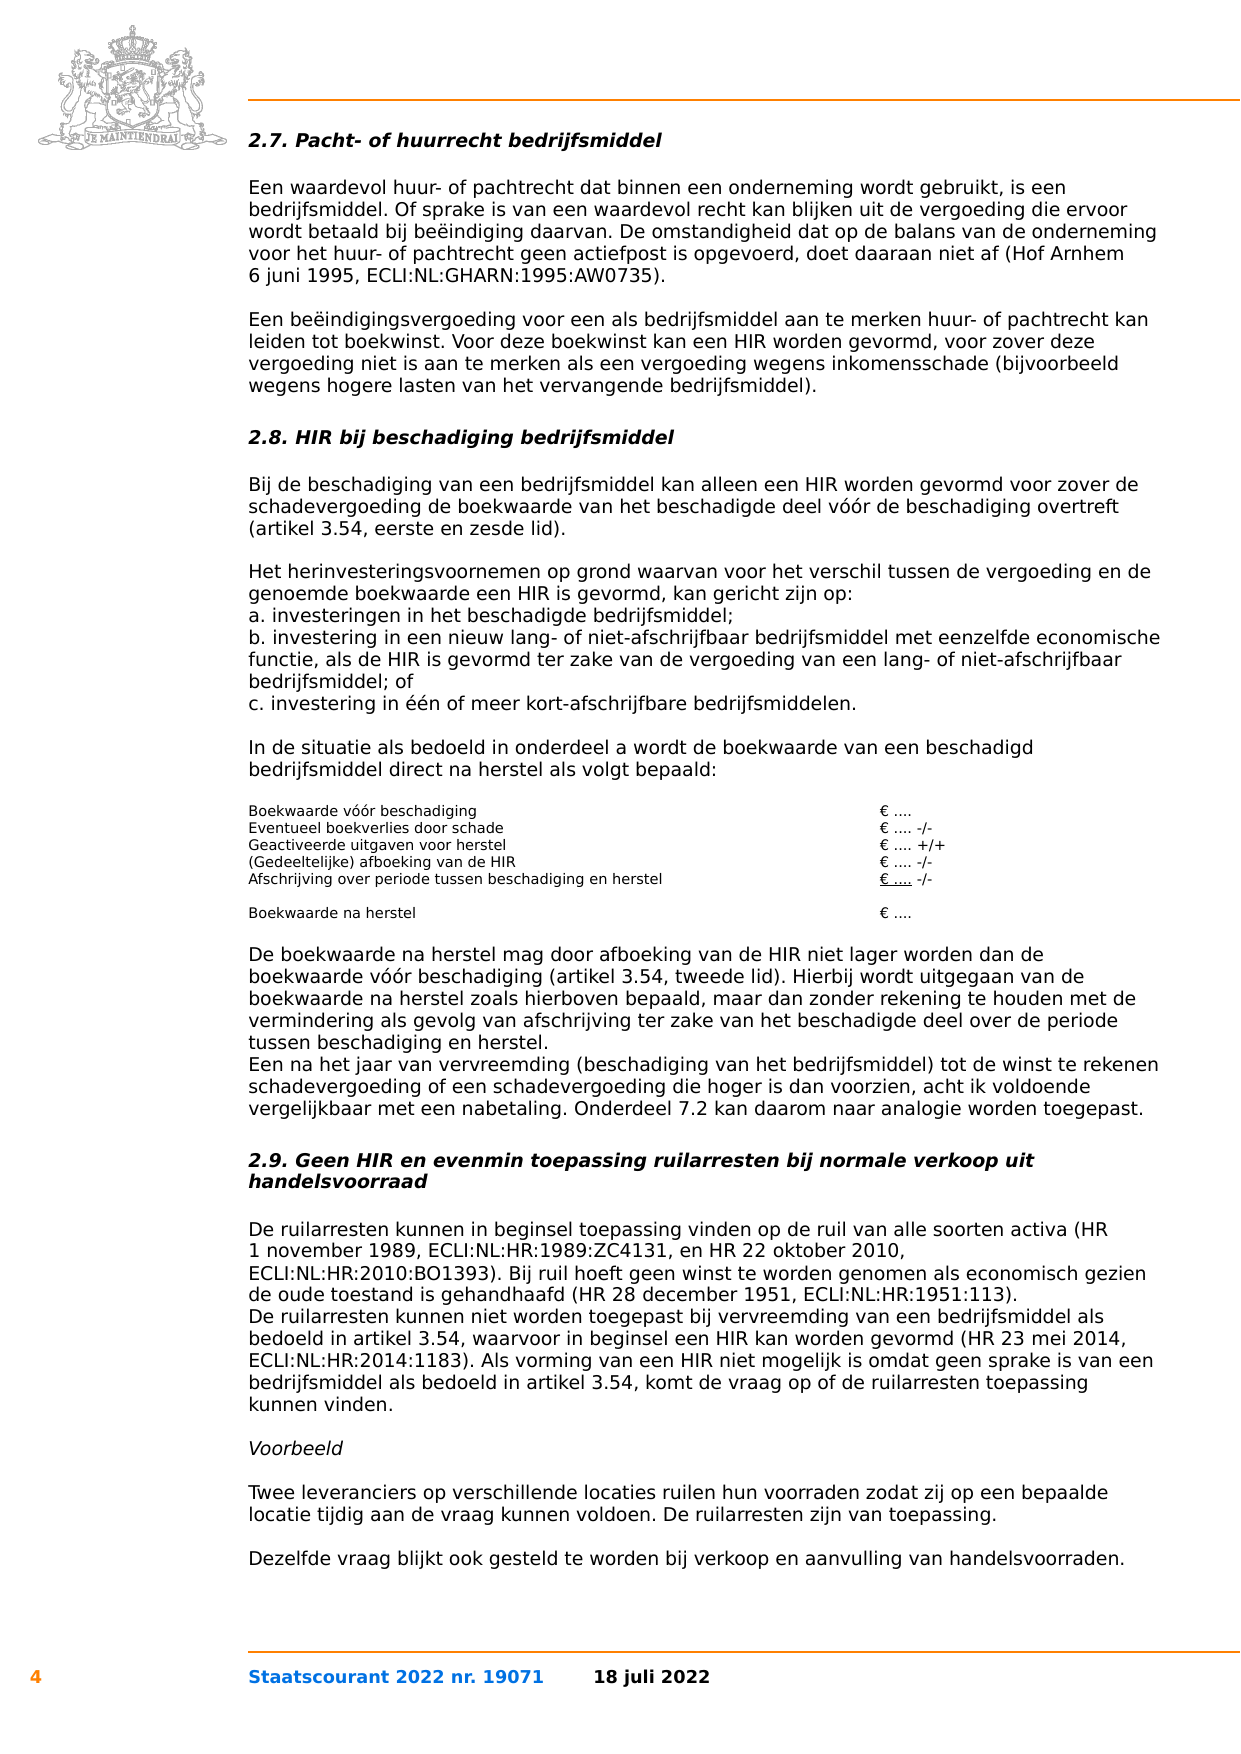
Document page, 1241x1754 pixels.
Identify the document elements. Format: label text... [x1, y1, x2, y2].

table_cell Eventueel boekverlies door schade [248, 820, 873, 837]
table_cell € .... -/- [874, 820, 1163, 837]
text De boekwaarde na herstel mag door afboeking van de HIR niet lager worden dan de boekwaarde vóór beschadiging (artikel 3.54, tweede lid). Hierbij wordt uitgegaan van de boekwaarde na herstel zoals hierboven bepaald, maar dan zonder rekening te houden met de vermindering als gevolg van afschrijving ter zake van het beschadigde deel over de periode tussen beschadiging en herstel. [248, 944, 1163, 1053]
table_cell € .... -/- [874, 854, 1163, 871]
subtitle 2.7. Pacht- of huurrecht bedrijfsmiddel [248, 130, 1163, 152]
text b. investering in een nieuw lang- of niet-afschrijfbaar bedrijfsmiddel met eenzelfde economische functie, als de HIR is gevormd ter zake van de vergoeding van een lang- of niet-afschrijfbaar bedrijfsmiddel; of [248, 627, 1163, 693]
table_header € .... [874, 803, 1163, 820]
table_cell [874, 888, 1163, 905]
table_cell € .... [874, 905, 1163, 922]
picture [38, 25, 227, 150]
table_cell [248, 888, 873, 905]
subtitle 2.9. Geen HIR en evenmin toepassing ruilarresten bij normale verkoop uit handelsvoorraad [248, 1149, 1163, 1193]
text Bij de beschadiging van een bedrijfsmiddel kan alleen een HIR worden gevormd voor zover de schadevergoeding de boekwaarde van het beschadigde deel vóór de beschadiging overtreft (artikel 3.54, eerste en zesde lid). [248, 473, 1163, 539]
text De ruilarresten kunnen niet worden toegepast bij vervreemding van een bedrijfsmiddel als bedoeld in artikel 3.54, waarvoor in beginsel een HIR kan worden gevormd (HR 23 mei 2014, ECLI:NL:HR:2014:1183). Als vorming van een HIR niet mogelijk is omdat geen sprake is van een bedrijfsmiddel als bedoeld in artikel 3.54, komt de vraag op of de ruilarresten toepassing kunnen vinden. [248, 1306, 1163, 1416]
text a. investeringen in het beschadigde bedrijfsmiddel; [248, 605, 1163, 627]
text Twee leveranciers op verschillende locaties ruilen hun voorraden zodat zij op een bepaalde locatie tijdig aan de vraag kunnen voldoen. De ruilarresten zijn van toepassing. [248, 1482, 1163, 1526]
table_header Boekwaarde vóór beschadiging [248, 803, 873, 820]
table_cell € .... +/+ [874, 837, 1163, 854]
subtitle Voorbeeld [248, 1438, 1163, 1460]
table_cell € .... -/- [874, 871, 1163, 888]
table_cell Boekwaarde na herstel [248, 905, 873, 922]
text c. investering in één of meer kort-afschrijfbare bedrijfsmiddelen. [248, 693, 1163, 715]
text Dezelfde vraag blijkt ook gesteld te worden bij verkoop en aanvulling van handelsvoorraden. [248, 1548, 1163, 1570]
text Een na het jaar van vervreemding (beschadiging van het bedrijfsmiddel) tot de winst te rekenen schadevergoeding of een schadevergoeding die hoger is dan voorzien, acht ik voldoende vergelijkbaar met een nabetaling. Onderdeel 7.2 kan daarom naar analogie worden toegepast. [248, 1053, 1163, 1119]
table_cell Geactiveerde uitgaven voor herstel [248, 837, 873, 854]
text Een waardevol huur- of pachtrecht dat binnen een onderneming wordt gebruikt, is een bedrijfsmiddel. Of sprake is van een waardevol recht kan blijken uit de vergoeding die ervoor wordt betaald bij beëindiging daarvan. De omstandigheid dat op de balans van de onderneming voor het huur- of pachtrecht geen actiefpost is opgevoerd, doet daaraan niet af (Hof Arnhem 6 juni 1995, ECLI:NL:GHARN:1995:AW0735). [248, 177, 1163, 287]
text Het herinvesteringsvoornemen op grond waarvan voor het verschil tussen de vergoeding en de genoemde boekwaarde een HIR is gevormd, kan gericht zijn op: [248, 561, 1163, 605]
table_cell (Gedeeltelijke) afboeking van de HIR [248, 854, 873, 871]
text In de situatie als bedoeld in onderdeel a wordt de boekwaarde van een beschadigd bedrijfsmiddel direct na herstel als volgt bepaald: [248, 737, 1163, 781]
subtitle 2.8. HIR bij beschadiging bedrijfsmiddel [248, 427, 1163, 448]
table_cell Afschrijving over periode tussen beschadiging en herstel [248, 871, 873, 888]
text De ruilarresten kunnen in beginsel toepassing vinden op de ruil van alle soorten activa (HR 1 november 1989, ECLI:NL:HR:1989:ZC4131, en HR 22 oktober 2010, ECLI:NL:HR:2010:BO1393). Bij ruil hoeft geen winst te worden genomen als economisch gezien de oude toestand is gehandhaafd (HR 28 december 1951, ECLI:NL:HR:1951:113). [248, 1218, 1163, 1306]
text Een beëindigingsvergoeding voor een als bedrijfsmiddel aan te merken huur- of pachtrecht kan leiden tot boekwinst. Voor deze boekwinst kan een HIR worden gevormd, voor zover deze vergoeding niet is aan te merken als een vergoeding wegens inkomensschade (bijvoorbeeld wegens hogere lasten van het vervangende bedrijfsmiddel). [248, 309, 1163, 397]
